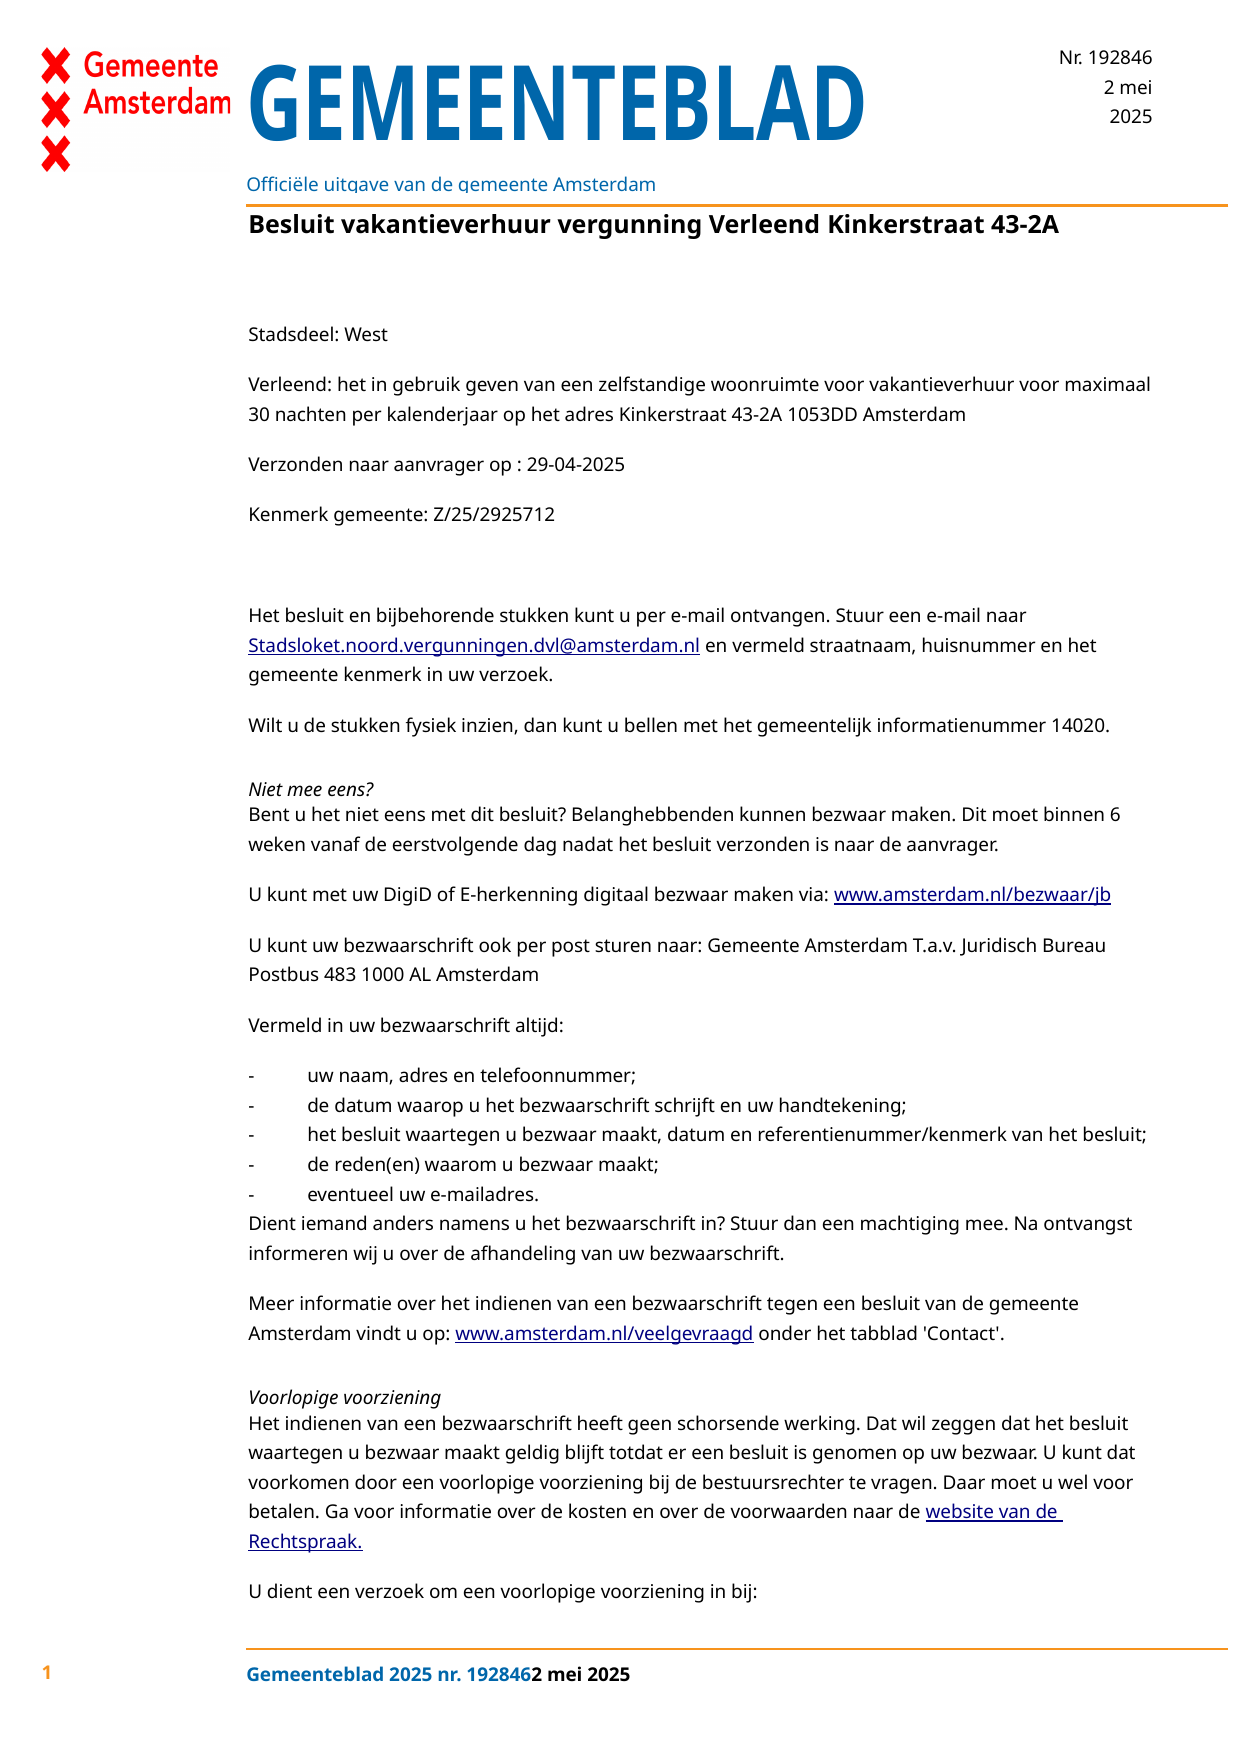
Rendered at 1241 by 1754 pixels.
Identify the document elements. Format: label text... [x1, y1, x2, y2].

text Dient iemand anders namens u het bezwaarschrift in? Stuur dan een machtiging mee. Na ontvangst informeren wij u over de afhandeling van uw bezwaarschrift. [248, 1210, 1152, 1266]
text Kenmerk gemeente: Z/25/2925712 [248, 502, 1152, 527]
text Voorlopige voorziening [248, 1384, 1152, 1410]
text U kunt uw bezwaarschrift ook per post sturen naar: Gemeente Amsterdam T.a.v. Juridisch Bureau Postbus 483 1000 AL Amsterdam [248, 932, 1152, 987]
text Het indienen van een bezwaarschrift heeft geen schorsende werking. Dat wil zeggen dat het besluit waartegen u bezwaar maakt geldig blijft totdat er een besluit is genomen op uw bezwaar. U kunt dat voorkomen door een voorlopige voorziening bij de bestuursrechter te vragen. Daar moet u wel voor betalen. Ga voor informatie over de kosten en over de voorwaarden naar de website van de Rechtspraak. [248, 1410, 1152, 1554]
text Niet mee eens? [248, 776, 1152, 802]
text Meer informatie over het indienen van een bezwaarschrift tegen een besluit van de gemeente Amsterdam vindt u op: www.amsterdam.nl/veelgevraagd onder het tabblad 'Contact'. [248, 1290, 1152, 1346]
list uw naam, adres en telefoonnummer; [248, 1062, 1152, 1088]
text Wilt u de stukken fysiek inzien, dan kunt u bellen met het gemeentelijk informatienummer 14020. [248, 712, 1152, 738]
text Stadsdeel: West [248, 321, 1152, 346]
text Besluit vakantieverhuur vergunning Verleend Kinkerstraat 43-2A [248, 207, 1152, 241]
text Vermeld in uw bezwaarschrift altijd: [248, 1012, 1152, 1038]
text Het besluit en bijbehorende stukken kunt u per e-mail ontvangen. Stuur een e-mail naar Stadsloket.noord.vergunningen.dvl@amsterdam.nl en vermeld straatnaam, huisnummer en het gemeente kenmerk in uw verzoek. [248, 602, 1152, 687]
text U dient een verzoek om een voorlopige voorziening in bij: [248, 1578, 1152, 1604]
picture [41, 47, 231, 172]
list het besluit waartegen u bezwaar maakt, datum en referentienummer/kenmerk van het besluit; [248, 1122, 1152, 1147]
list eventueel uw e-mailadres. [248, 1181, 1152, 1207]
text Bent u het niet eens met dit besluit? Belanghebbenden kunnen bezwaar maken. Dit moet binnen 6 weken vanaf de eerstvolgende dag nadat het besluit verzonden is naar de aanvrager. [248, 802, 1152, 857]
text Verzonden naar aanvrager op : 29-04-2025 [248, 451, 1152, 477]
text U kunt met uw DigiD of E-herkenning digitaal bezwaar maken via: www.amsterdam.nl/bezwaar/jb [248, 882, 1152, 907]
list de datum waarop u het bezwaarschrift schrijft en uw handtekening; [248, 1092, 1152, 1118]
list de reden(en) waarom u bezwaar maakt; [248, 1151, 1152, 1177]
text Verleend: het in gebruik geven van een zelfstandige woonruimte voor vakantieverhuur voor maximaal 30 nachten per kalenderjaar op het adres Kinkerstraat 43-2A 1053DD Amsterdam [248, 371, 1152, 426]
